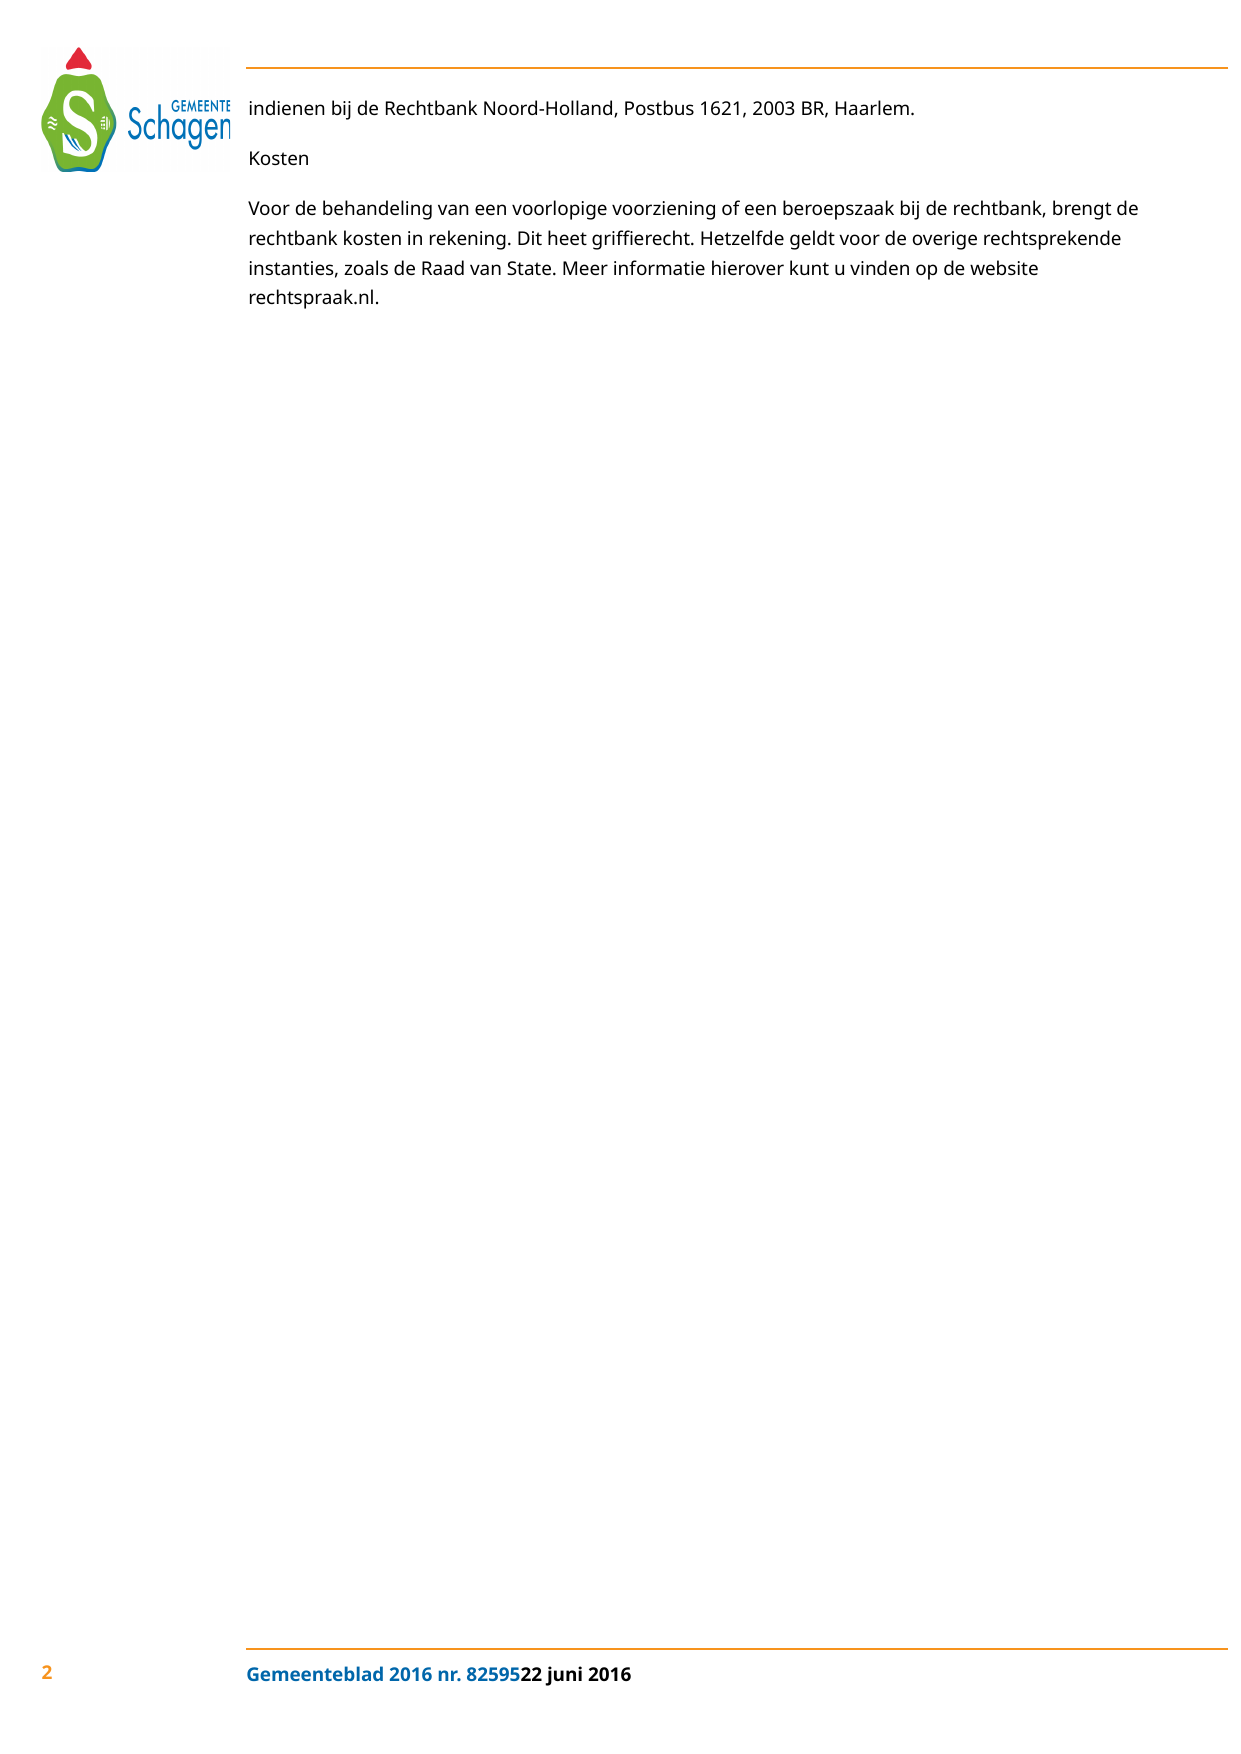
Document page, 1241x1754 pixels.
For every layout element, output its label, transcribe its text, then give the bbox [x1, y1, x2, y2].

text Kosten [248, 145, 1152, 171]
picture [41, 47, 231, 172]
text indienen bij de Rechtbank Noord-Holland, Postbus 1621, 2003 BR, Haarlem. [248, 95, 1152, 121]
text Voor de behandeling van een voorlopige voorziening of een beroepszaak bij de rechtbank, brengt de rechtbank kosten in rekening. Dit heet griffierecht. Hetzelfde geldt voor de overige rechtsprekende instanties, zoals de Raad van State. Meer informatie hierover kunt u vinden op de website rechtspraak.nl. [248, 196, 1152, 310]
